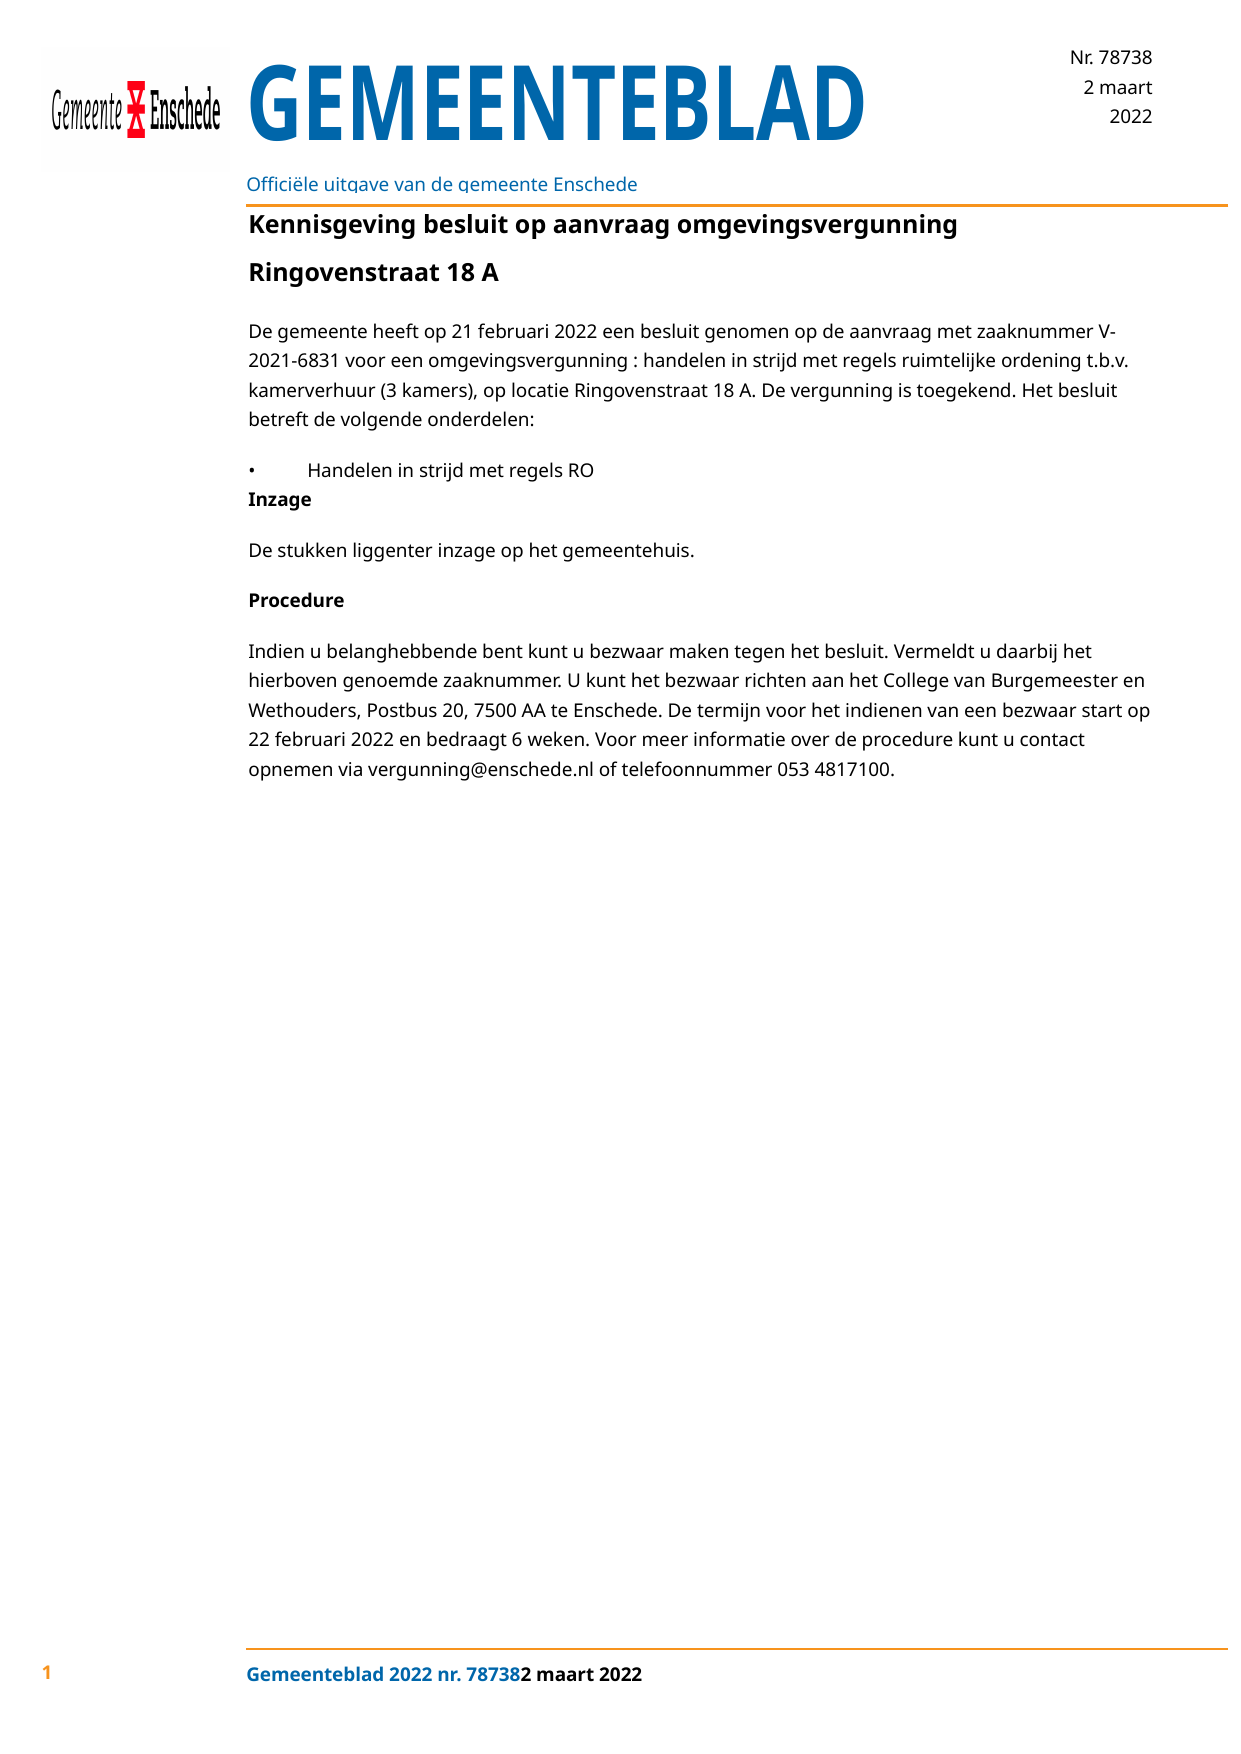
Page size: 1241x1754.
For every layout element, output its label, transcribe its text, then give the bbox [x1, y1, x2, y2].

picture [41, 47, 231, 172]
text Inzage [248, 487, 1152, 512]
text Procedure [248, 587, 1152, 613]
text De stukken liggenter inzage op het gemeentehuis. [248, 537, 1152, 563]
text De gemeente heeft op 21 februari 2022 een besluit genomen op de aanvraag met zaaknummer V-2021-6831 voor een omgevingsvergunning : handelen in strijd met regels ruimtelijke ordening t.b.v. kamerverhuur (3 kamers), op locatie Ringovenstraat 18 A. De vergunning is toegekend. Het besluit betreft de volgende onderdelen: [248, 318, 1152, 432]
list Handelen in strijd met regels RO [248, 457, 1152, 483]
text Kennisgeving besluit op aanvraag omgevingsvergunning Ringovenstraat 18 A [248, 207, 1152, 288]
text Indien u belanghebbende bent kunt u bezwaar maken tegen het besluit. Vermeldt u daarbij het hierboven genoemde zaaknummer. U kunt het bezwaar richten aan het College van Burgemees­ter en Wethouders, Postbus 20, 7500 AA te Enschede. De termijn voor het indienen van een bezwaar start op 22 februari 2022 en bedraagt 6 weken. Voor meer informatie over de procedure kunt u contact opnemen via vergunning@enschede.nl of telefoonnummer 053 4817100. [248, 638, 1152, 782]
